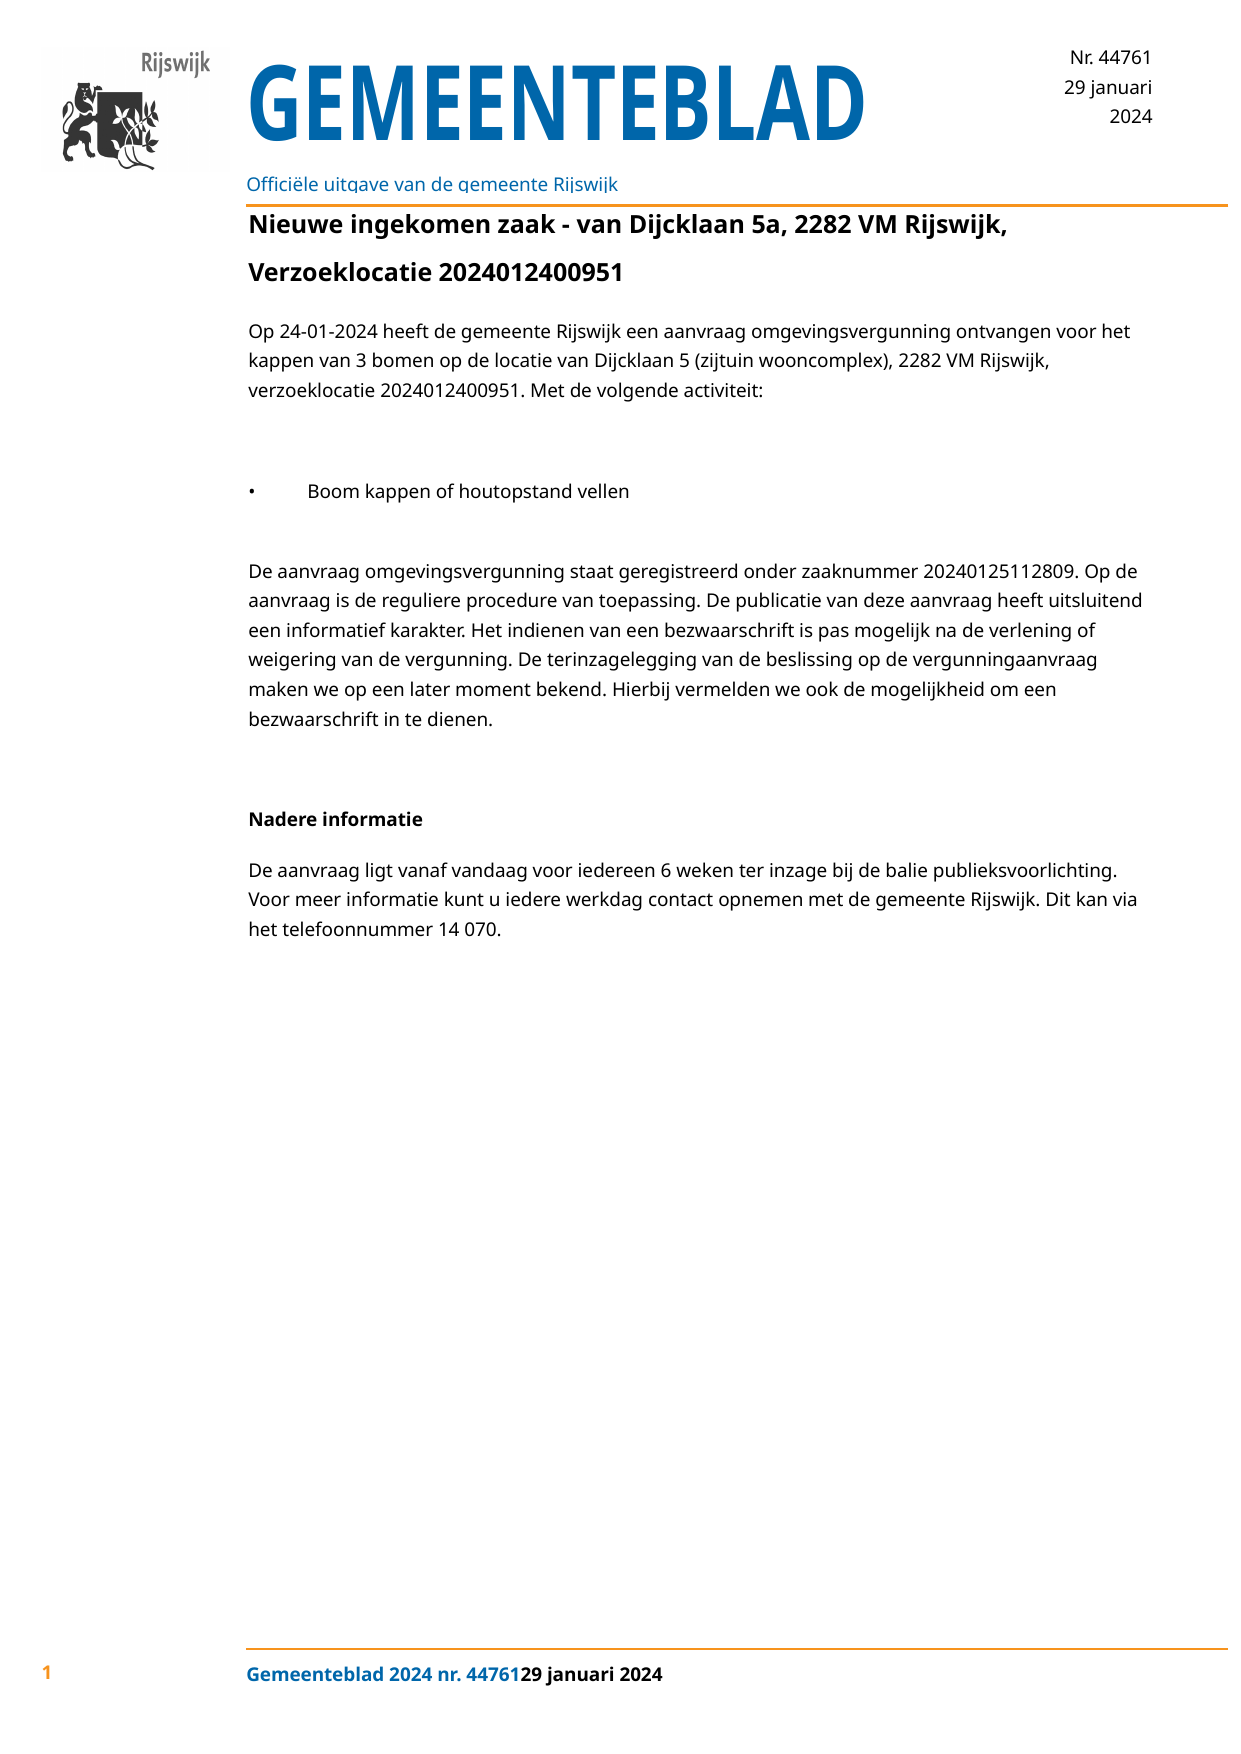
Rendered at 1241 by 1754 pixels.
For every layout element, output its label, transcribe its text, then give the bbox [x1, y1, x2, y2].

text Nieuwe ingekomen zaak - van Dijcklaan 5a, 2282 VM Rijswijk, Verzoeklocatie 2024012400951 [248, 207, 1152, 288]
picture [41, 47, 231, 172]
text De aanvraag omgevingsvergunning staat geregistreerd onder zaaknummer 20240125112809. Op de aanvraag is de reguliere procedure van toepassing. De publicatie van deze aanvraag heeft uitsluitend een informatief karakter. Het indienen van een bezwaarschrift is pas mogelijk na de verlening of weigering van de vergunning. De terinzagelegging van de beslissing op de vergunningaanvraag maken we op een later moment bekend. Hierbij vermelden we ook de mogelijkheid om een bezwaarschrift in te dienen. [248, 558, 1152, 732]
list Boom kappen of houtopstand vellen [248, 478, 1152, 504]
text De aanvraag ligt vanaf vandaag voor iedereen 6 weken ter inzage bij de balie publieksvoorlichting. Voor meer informatie kunt u iedere werkdag contact opnemen met de gemeente Rijswijk. Dit kan via het telefoonnummer 14 070. [248, 857, 1152, 942]
text Op 24-01-2024 heeft de gemeente Rijswijk een aanvraag omgevingsvergunning ontvangen voor het kappen van 3 bomen op de locatie van Dijcklaan 5 (zijtuin wooncomplex), 2282 VM Rijswijk, verzoeklocatie 2024012400951. Met de volgende activiteit: [248, 318, 1152, 403]
text Nadere informatie [248, 807, 1152, 832]
